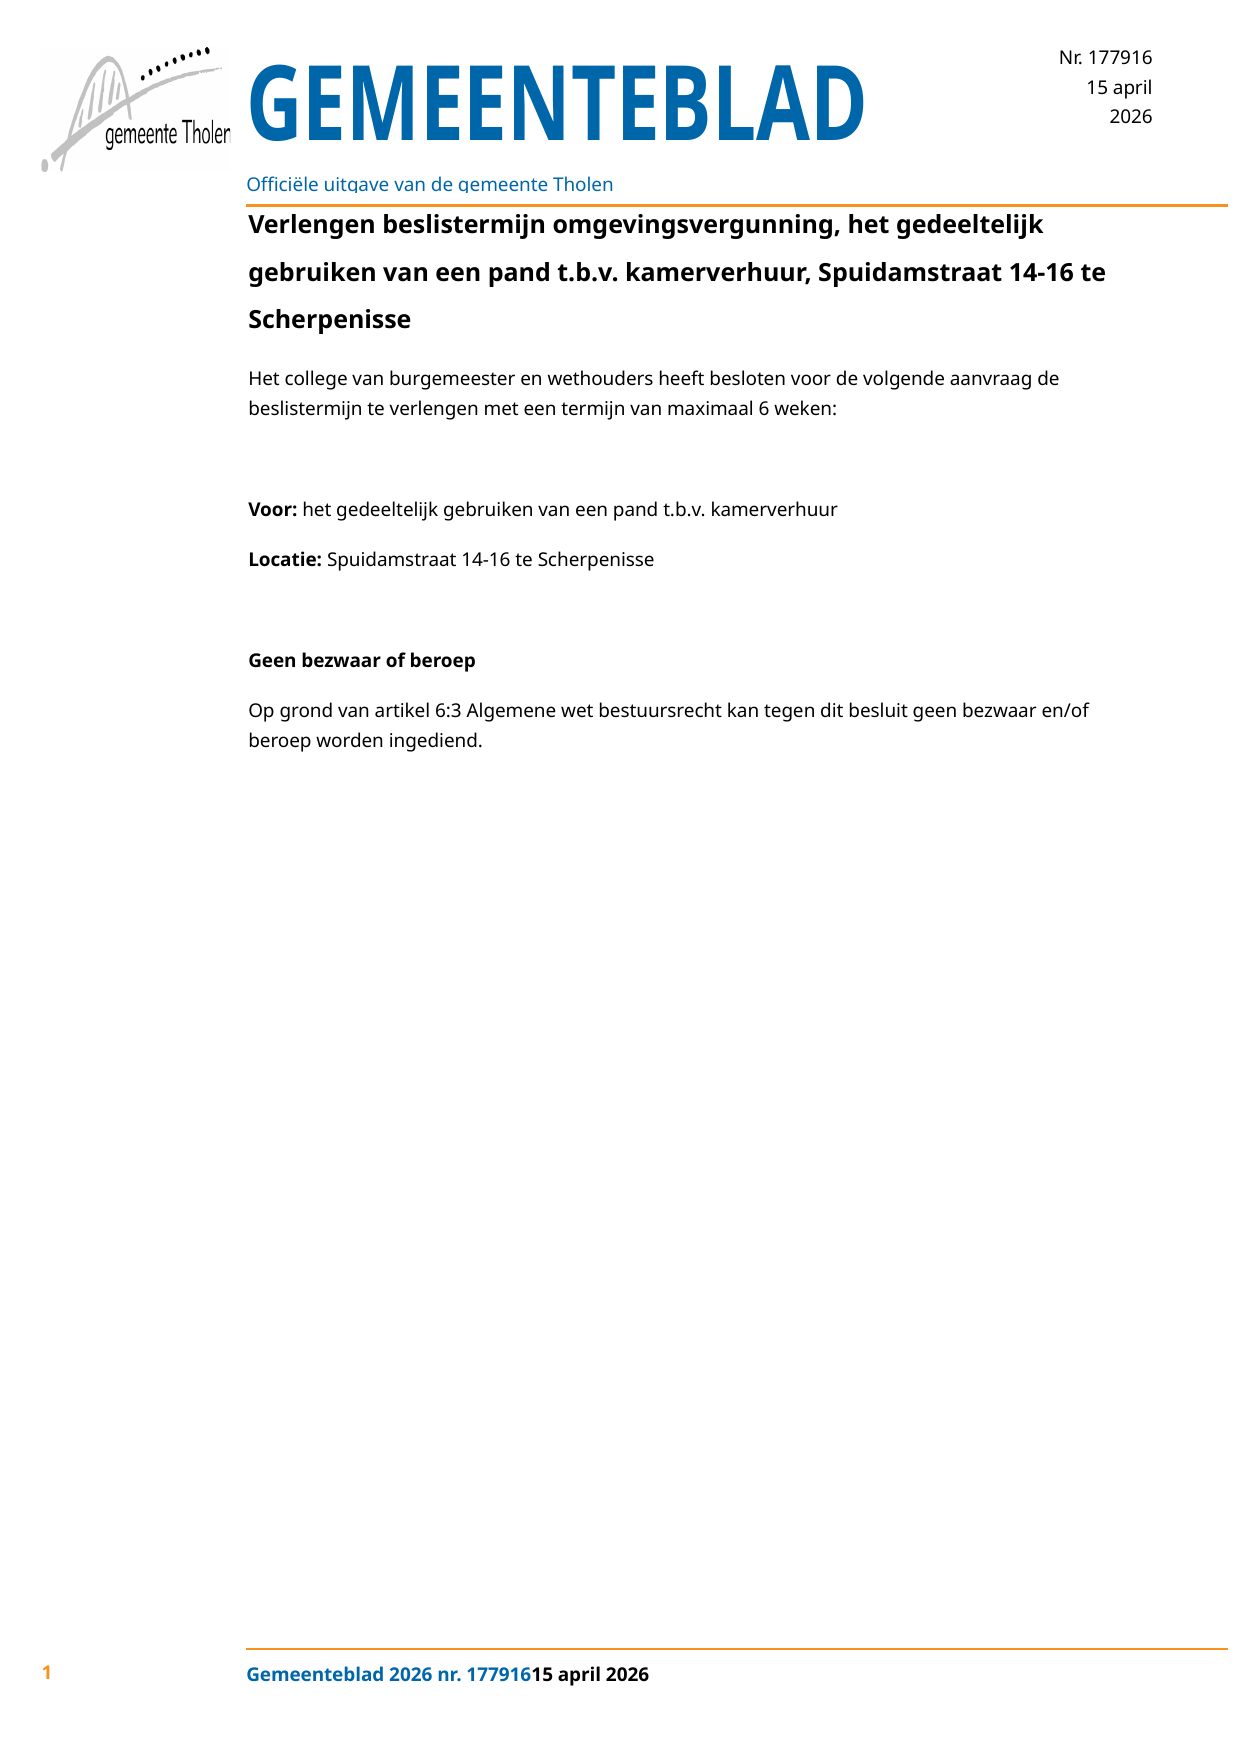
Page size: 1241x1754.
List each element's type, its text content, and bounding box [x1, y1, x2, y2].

text Verlengen beslistermijn omgevingsvergunning, het gedeeltelijk gebruiken van een pand t.b.v. kamerverhuur, Spuidamstraat 14-16 te Scherpenisse [248, 207, 1152, 336]
picture [41, 47, 231, 172]
text Geen bezwaar of beroep [248, 647, 1152, 673]
text Op grond van artikel 6:3 Algemene wet bestuursrecht kan tegen dit besluit geen bezwaar en/of beroep worden ingediend. [248, 698, 1152, 753]
text Voor: het gedeeltelijk gebruiken van een pand t.b.v. kamerverhuur [248, 496, 1152, 522]
text Locatie: Spuidamstraat 14-16 te Scherpenisse [248, 546, 1152, 572]
text Het college van burgemeester en wethouders heeft besloten voor de volgende aanvraag de beslistermijn te verlengen met een termijn van maximaal 6 weken: [248, 366, 1152, 421]
